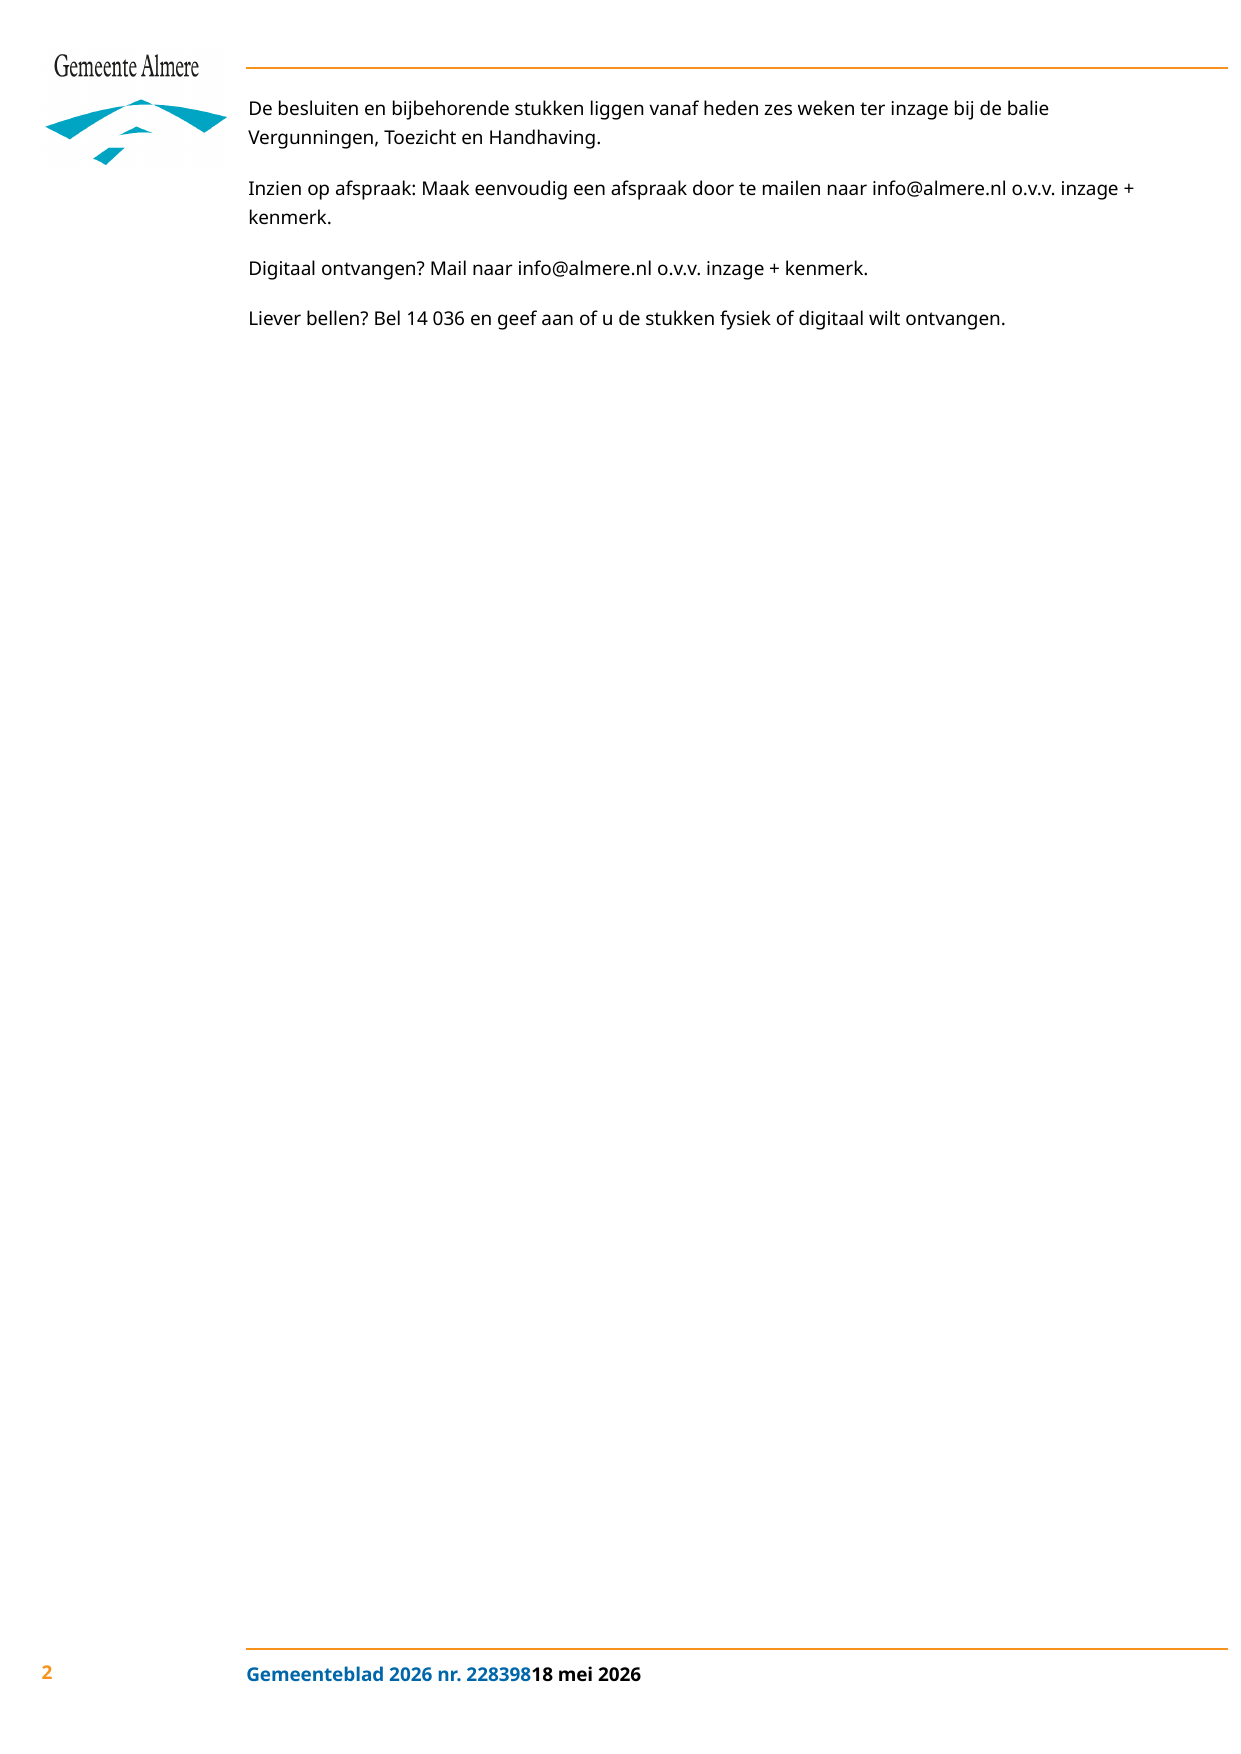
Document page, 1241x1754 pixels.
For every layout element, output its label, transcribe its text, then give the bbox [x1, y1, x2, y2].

text Inzien op afspraak: Maak eenvoudig een afspraak door te mailen naar info@almere.nl o.v.v. inzage + kenmerk. [248, 175, 1152, 230]
picture [41, 47, 231, 172]
text Digitaal ontvangen? Mail naar info@almere.nl o.v.v. inzage + kenmerk. [248, 255, 1152, 281]
text Liever bellen? Bel 14 036 en geef aan of u de stukken fysiek of digitaal wilt ontvangen. [248, 305, 1152, 331]
text De besluiten en bijbehorende stukken liggen vanaf heden zes weken ter inzage bij de balie Vergunningen, Toezicht en Handhaving. [248, 95, 1152, 150]
